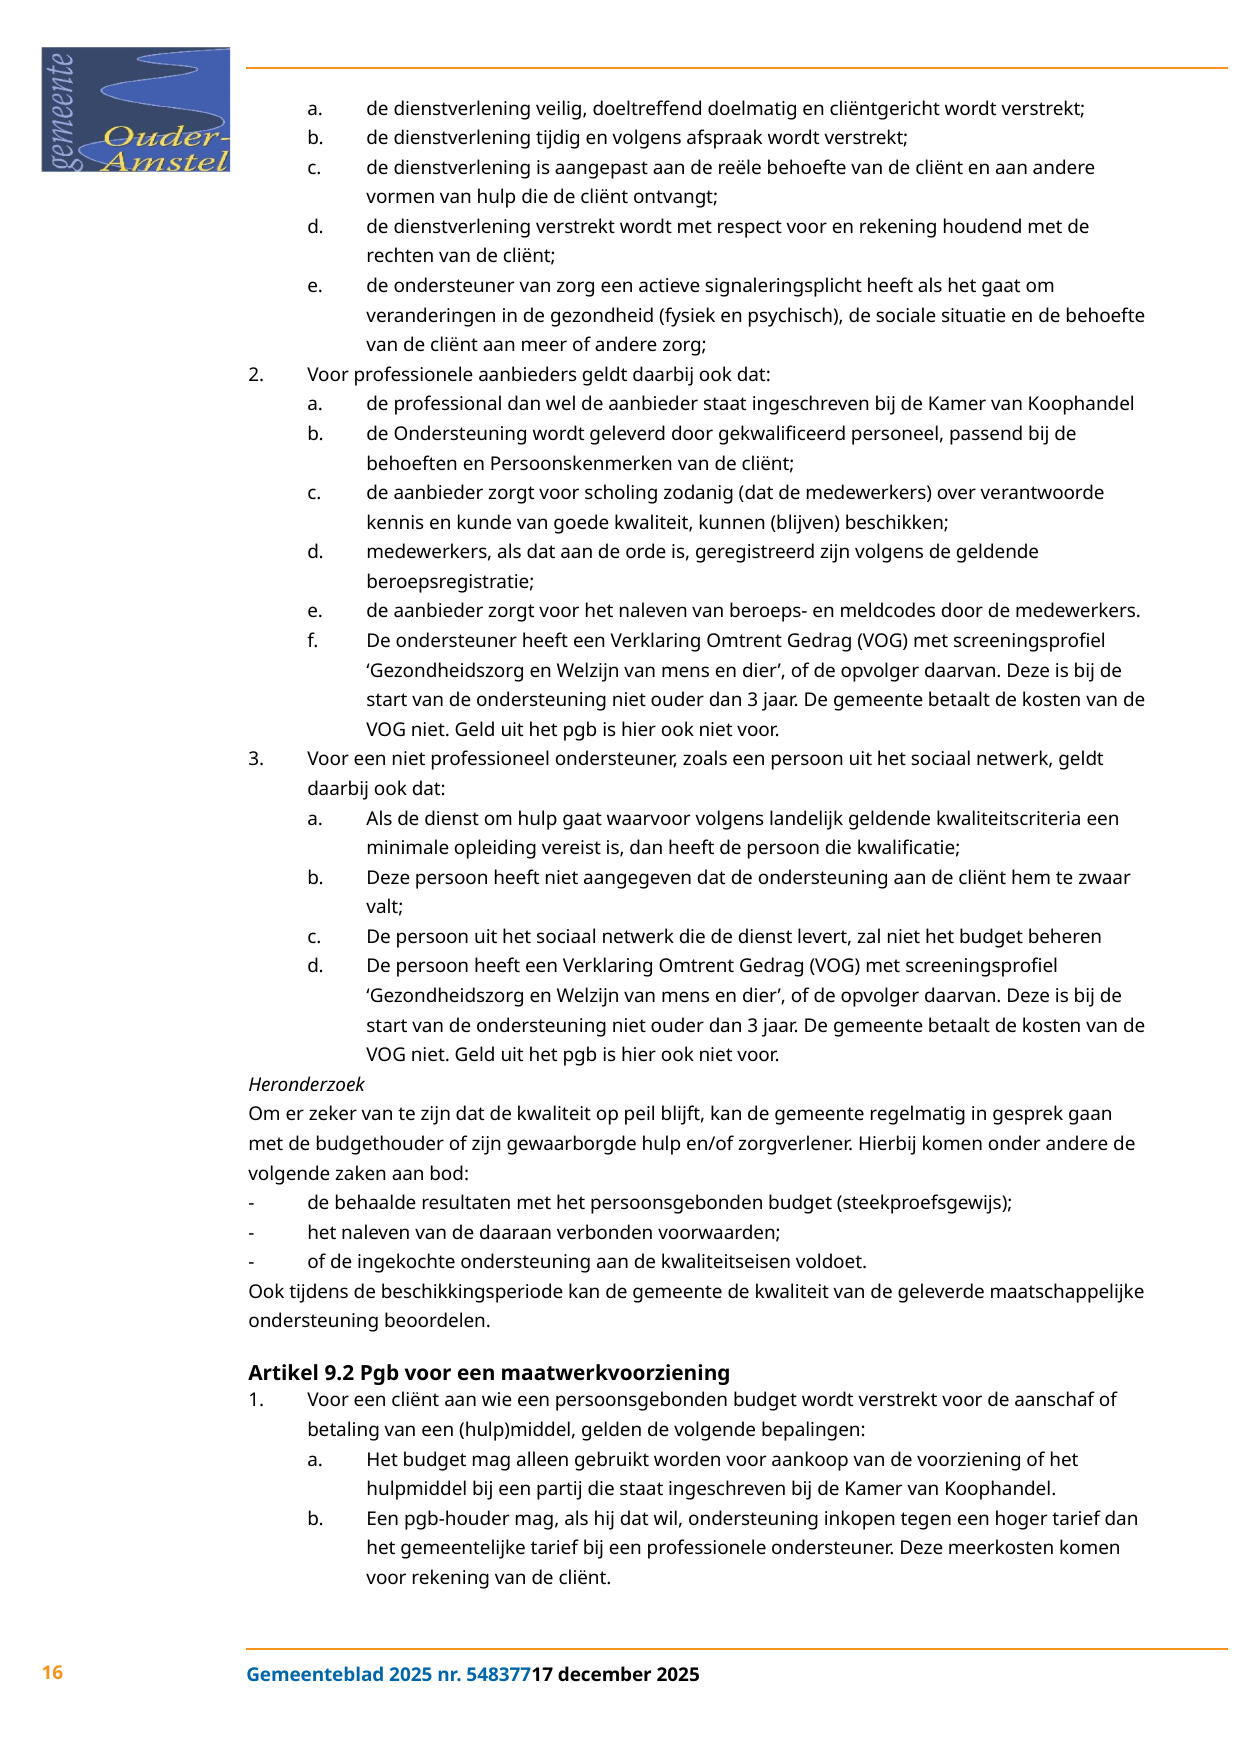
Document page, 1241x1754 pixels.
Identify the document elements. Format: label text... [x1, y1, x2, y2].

list de dienstverlening verstrekt wordt met respect voor en rekening houdend met de rechten van de cliënt; [307, 213, 1152, 268]
list de ondersteuner van zorg een actieve signaleringsplicht heeft als het gaat om veranderingen in de gezondheid (fysiek en psychisch), de sociale situatie en de behoefte van de cliënt aan meer of andere zorg; [307, 272, 1152, 357]
list Voor professionele aanbieders geldt daarbij ook dat: [248, 361, 1152, 387]
list medewerkers, als dat aan de orde is, geregistreerd zijn volgens de geldende beroepsregistratie; [307, 538, 1152, 594]
list De ondersteuner heeft een Verklaring Omtrent Gedrag (VOG) met screeningsprofiel ‘Gezondheidszorg en Welzijn van mens en dier’, of de opvolger daarvan. Deze is bij de start van de ondersteuning niet ouder dan 3 jaar. De gemeente betaalt de kosten van de VOG niet. Geld uit het pgb is hier ook niet voor. [307, 627, 1152, 742]
list de dienstverlening veilig, doeltreffend doelmatig en cliëntgericht wordt verstrekt; [307, 95, 1152, 121]
list de aanbieder zorgt voor het naleven van beroeps- en meldcodes door de medewerkers. [307, 598, 1152, 623]
list de aanbieder zorgt voor scholing zodanig (dat de medewerkers) over verantwoorde kennis en kunde van goede kwaliteit, kunnen (blijven) beschikken; [307, 479, 1152, 535]
list Deze persoon heeft niet aangegeven dat de ondersteuning aan de cliënt hem te zwaar valt; [307, 864, 1152, 919]
list Voor een cliënt aan wie een persoonsgebonden budget wordt verstrekt voor de aanschaf of betaling van een (hulp)middel, gelden de volgende bepalingen: [248, 1387, 1152, 1442]
list De persoon heeft een Verklaring Omtrent Gedrag (VOG) met screeningsprofiel ‘Gezondheidszorg en Welzijn van mens en dier’, of de opvolger daarvan. Deze is bij de start van de ondersteuning niet ouder dan 3 jaar. De gemeente betaalt de kosten van de VOG niet. Geld uit het pgb is hier ook niet voor. [307, 953, 1152, 1067]
list het naleven van de daaraan verbonden voorwaarden; [248, 1219, 1152, 1245]
list of de ingekochte ondersteuning aan de kwaliteitseisen voldoet. [248, 1248, 1152, 1274]
picture [41, 47, 231, 172]
text Om er zeker van te zijn dat de kwaliteit op peil blijft, kan de gemeente regelmatig in gesprek gaan met de budgethouder of zijn gewaarborgde hulp en/of zorgverlener. Hierbij komen onder andere de volgende zaken aan bod: [248, 1101, 1152, 1186]
list de behaalde resultaten met het persoonsgebonden budget (steekproefsgewijs); [248, 1189, 1152, 1215]
list De persoon uit het sociaal netwerk die de dienst levert, zal niet het budget beheren [307, 923, 1152, 949]
list de Ondersteuning wordt geleverd door gekwalificeerd personeel, passend bij de behoeften en Persoonskenmerken van de cliënt; [307, 420, 1152, 476]
list Als de dienst om hulp gaat waarvoor volgens landelijk geldende kwaliteitscriteria een minimale opleiding vereist is, dan heeft de persoon die kwalificatie; [307, 805, 1152, 860]
text Artikel 9.2 Pgb voor een maatwerkvoorziening [248, 1358, 1152, 1387]
list de dienstverlening is aangepast aan de reële behoefte van de cliënt en aan andere vormen van hulp die de cliënt ontvangt; [307, 154, 1152, 209]
list Een pgb-houder mag, als hij dat wil, ondersteuning inkopen tegen een hoger tarief dan het gemeentelijke tarief bij een professionele ondersteuner. Deze meerkosten komen voor rekening van de cliënt. [307, 1505, 1152, 1590]
list de dienstverlening tijdig en volgens afspraak wordt verstrekt; [307, 124, 1152, 150]
list Voor een niet professioneel ondersteuner, zoals een persoon uit het sociaal netwerk, geldt daarbij ook dat: [248, 746, 1152, 801]
list de professional dan wel de aanbieder staat ingeschreven bij de Kamer van Koophandel [307, 391, 1152, 416]
text Ook tijdens de beschikkingsperiode kan de gemeente de kwaliteit van de geleverde maatschappelijke ondersteuning beoordelen. [248, 1278, 1152, 1333]
list Het budget mag alleen gebruikt worden voor aankoop van de voorziening of het hulpmiddel bij een partij die staat ingeschreven bij de Kamer van Koophandel. [307, 1446, 1152, 1501]
text Heronderzoek [248, 1071, 1152, 1097]
